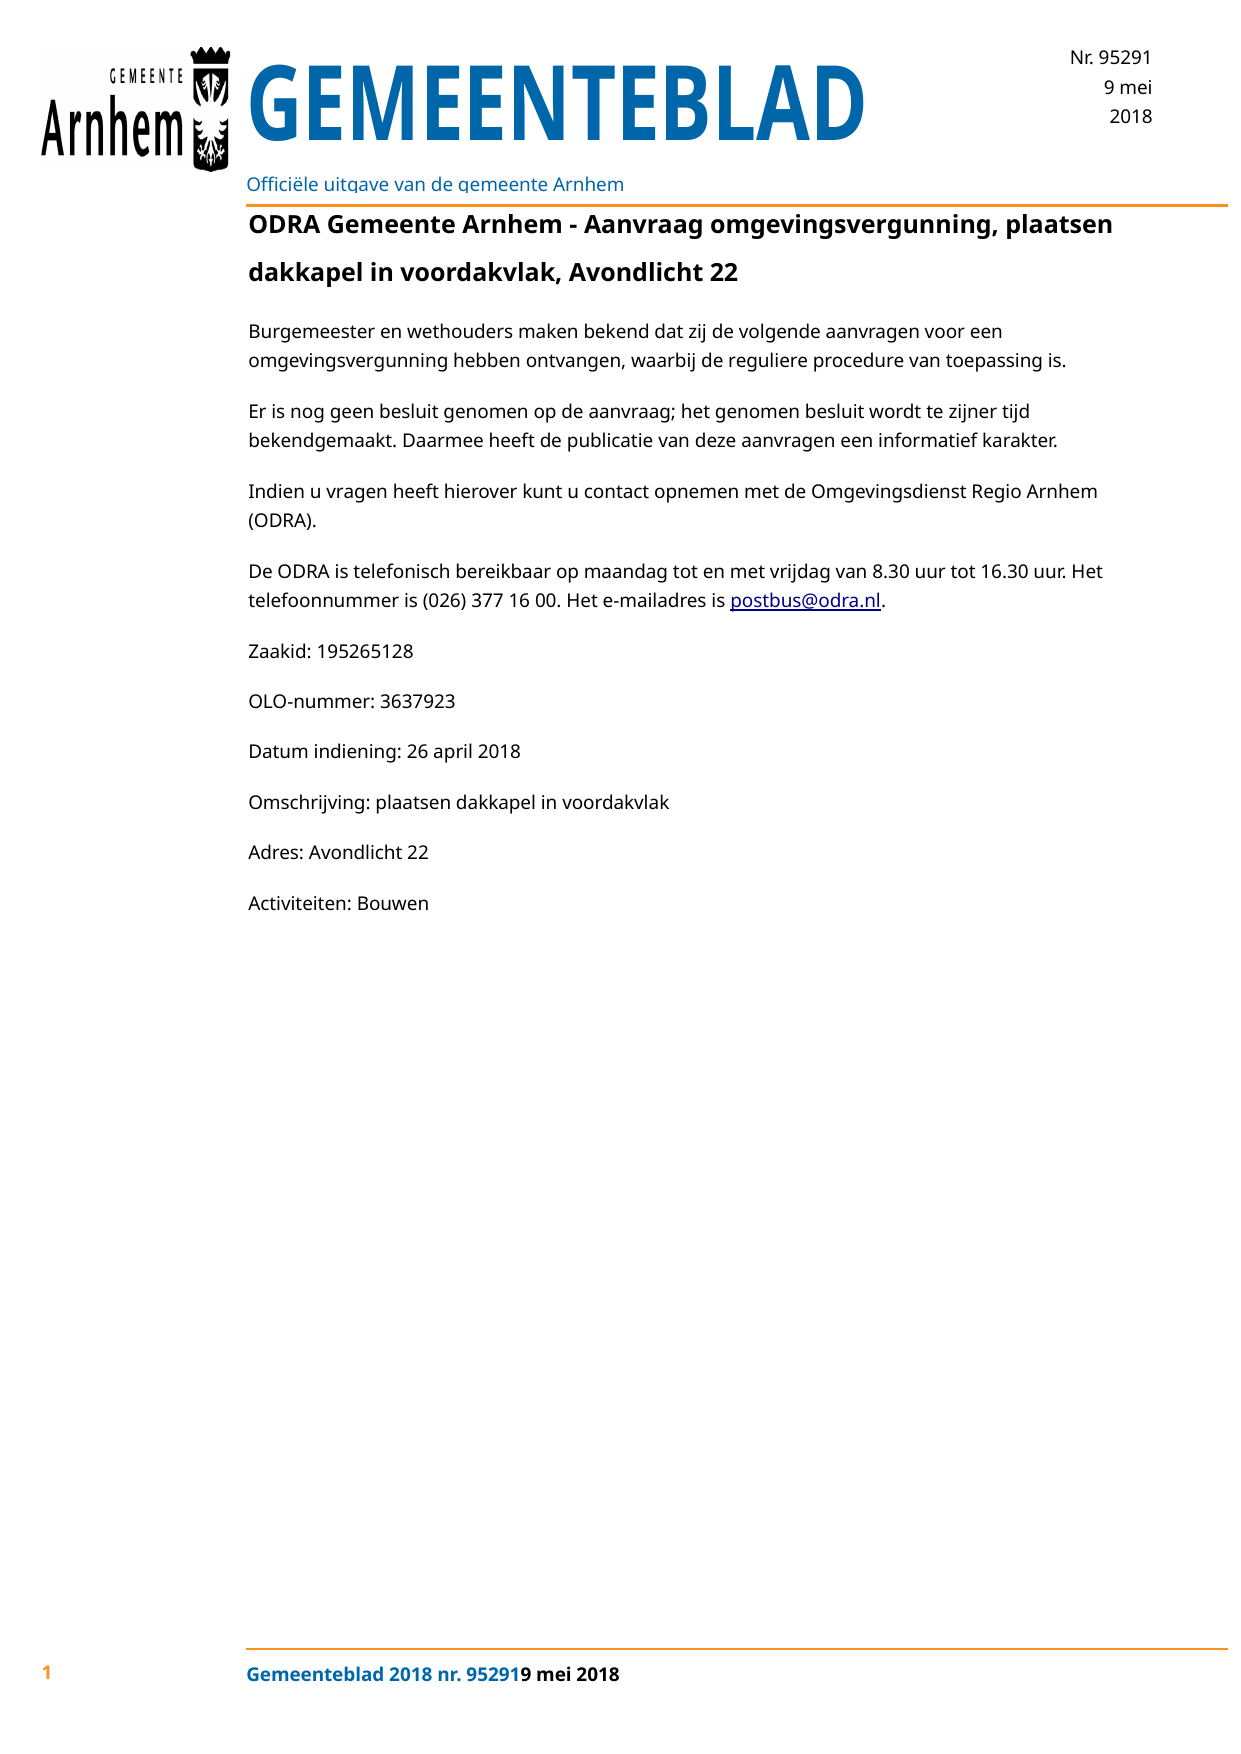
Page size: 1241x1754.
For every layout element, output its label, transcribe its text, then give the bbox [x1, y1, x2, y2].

text Zaakid: 195265128 [248, 638, 1152, 664]
picture [41, 47, 231, 172]
text Datum indiening: 26 april 2018 [248, 739, 1152, 764]
text OLO-nummer: 3637923 [248, 688, 1152, 714]
text Burgemeester en wethouders maken bekend dat zij de volgende aanvragen voor een omgevingsvergunning hebben ontvangen, waarbij de reguliere procedure van toepassing is. [248, 318, 1152, 373]
text Adres: Avondlicht 22 [248, 839, 1152, 865]
text De ODRA is telefonisch bereikbaar op maandag tot en met vrijdag van 8.30 uur tot 16.30 uur. Het telefoonnummer is (026) 377 16 00. Het e-mailadres is postbus@odra.nl. [248, 558, 1152, 613]
text Er is nog geen besluit genomen op de aanvraag; het genomen besluit wordt te zijner tijd bekendgemaakt. Daarmee heeft de publicatie van deze aanvragen een informatief karakter. [248, 398, 1152, 453]
text ODRA Gemeente Arnhem - Aanvraag omgevingsvergunning, plaatsen dakkapel in voordakvlak, Avondlicht 22 [248, 207, 1152, 288]
text Omschrijving: plaatsen dakkapel in voordakvlak [248, 789, 1152, 815]
text Activiteiten: Bouwen [248, 890, 1152, 916]
text Indien u vragen heeft hierover kunt u contact opnemen met de Omgevingsdienst Regio Arnhem (ODRA). [248, 478, 1152, 533]
